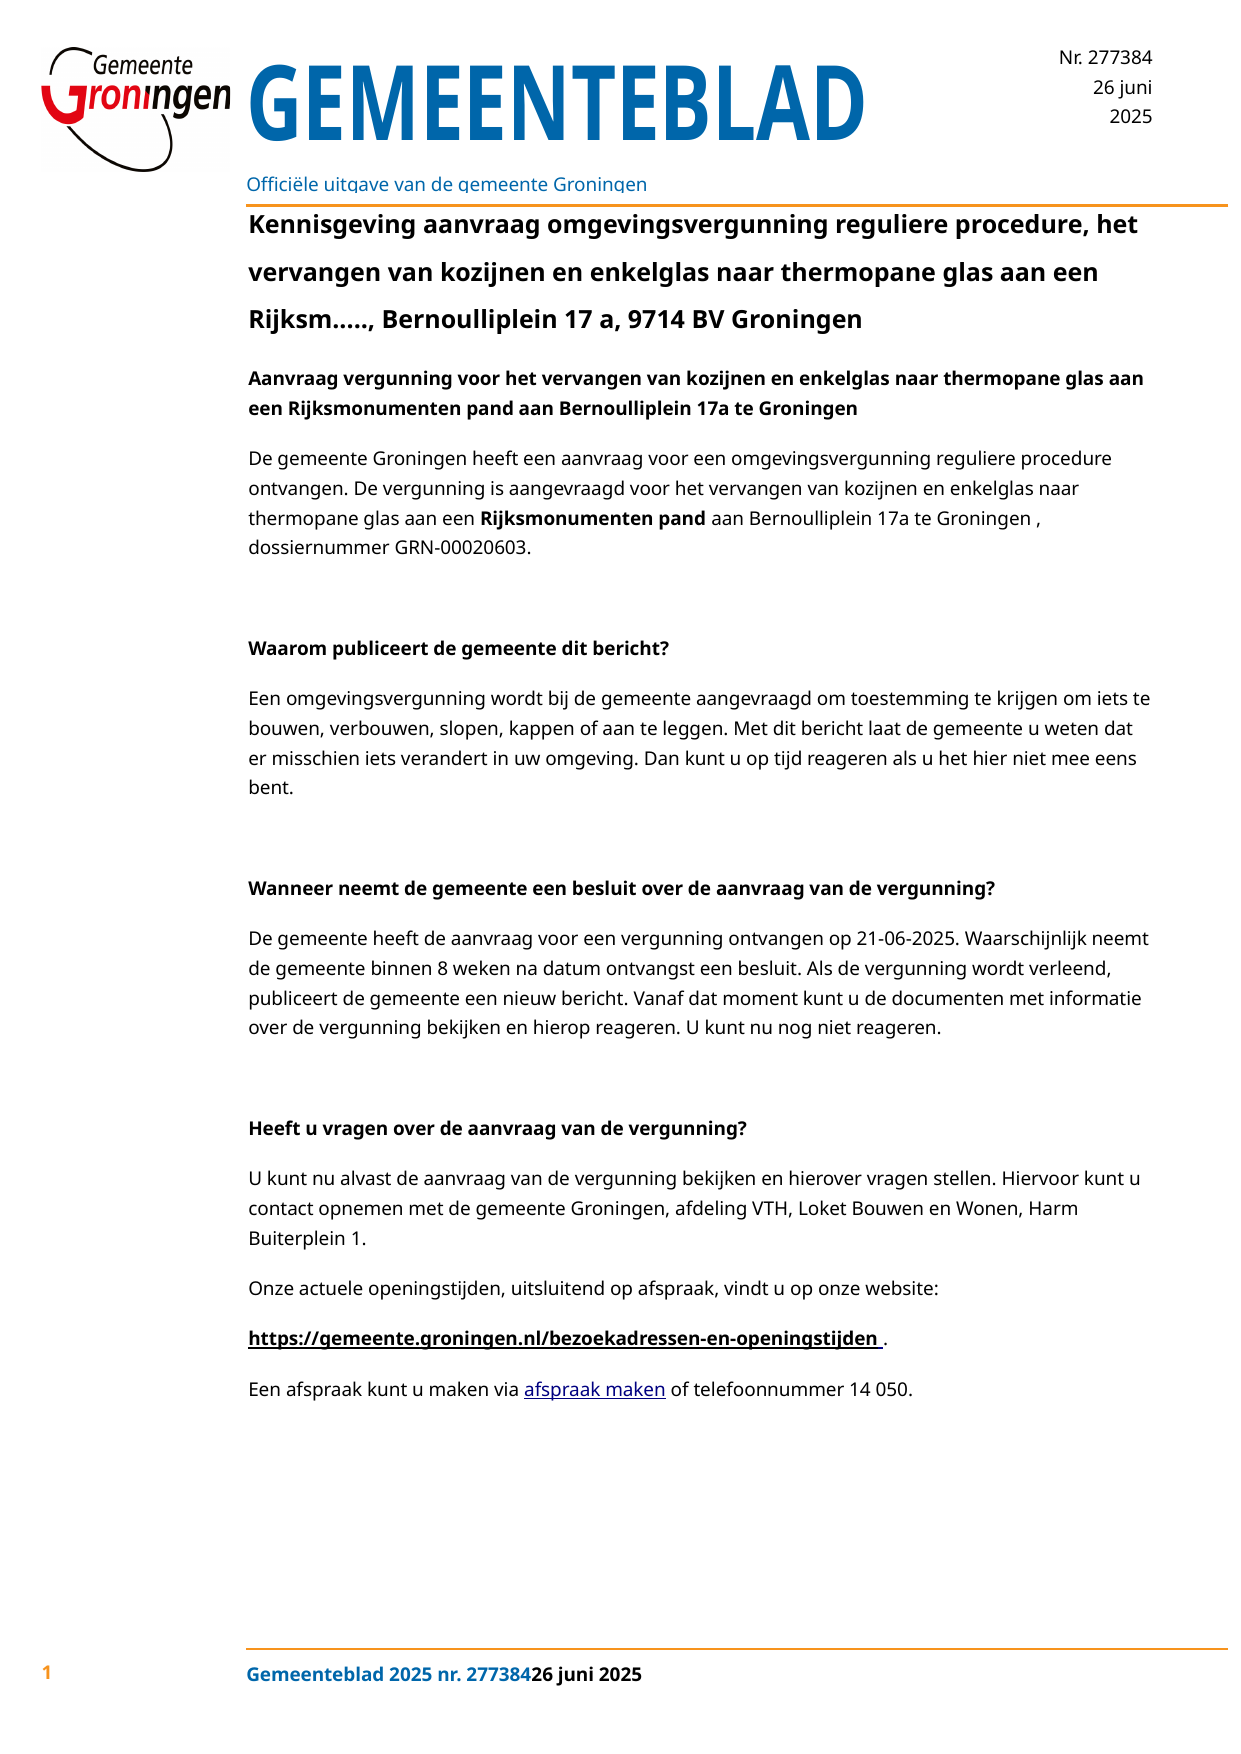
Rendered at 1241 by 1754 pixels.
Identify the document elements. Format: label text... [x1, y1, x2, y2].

text Kennisgeving aanvraag omgevingsvergunning reguliere procedure, het vervangen van kozijnen en enkelglas naar thermopane glas aan een Rijksm....., Bernoulliplein 17 a, 9714 BV Groningen [248, 207, 1152, 336]
text Een omgevingsvergunning wordt bij de gemeente aangevraagd om toestemming te krijgen om iets te bouwen, verbouwen, slopen, kappen of aan te leggen. Met dit bericht laat de gemeente u weten dat er misschien iets verandert in uw omgeving. Dan kunt u op tijd reageren als u het hier niet mee eens bent. [248, 686, 1152, 800]
text Aanvraag vergunning voor het vervangen van kozijnen en enkelglas naar thermopane glas aan een Rijksmonumenten pand aan Bernoulliplein 17a te Groningen [248, 366, 1152, 421]
text Heeft u vragen over de aanvraag van de vergunning? [248, 1115, 1152, 1141]
picture [41, 47, 231, 172]
text Een afspraak kunt u maken via afspraak maken of telefoonnummer 14 050. [248, 1376, 1152, 1402]
text Onze actuele openingstijden, uitsluitend op afspraak, vindt u op onze website: [248, 1275, 1152, 1301]
text U kunt nu alvast de aanvraag van de vergunning bekijken en hierover vragen stellen. Hiervoor kunt u contact opnemen met de gemeente Groningen, afdeling VTH, Loket Bouwen en Wonen, Harm Buiterplein 1. [248, 1166, 1152, 1250]
text https://gemeente.groningen.nl/bezoekadressen-en-openingstijden . [248, 1326, 1152, 1351]
text Wanneer neemt de gemeente een besluit over de aanvraag van de vergunning? [248, 875, 1152, 901]
text Waarom publiceert de gemeente dit bericht? [248, 635, 1152, 661]
text De gemeente Groningen heeft een aanvraag voor een omgevingsvergunning reguliere procedure ontvangen. De vergunning is aangevraagd voor het vervangen van kozijnen en enkelglas naar thermopane glas aan een Rijksmonumenten pand aan Bernoulliplein 17a te Groningen , dossiernummer GRN-00020603. [248, 446, 1152, 560]
text De gemeente heeft de aanvraag voor een vergunning ontvangen op 21-06-2025. Waarschijnlijk neemt de gemeente binnen 8 weken na datum ontvangst een besluit. Als de vergunning wordt verleend, publiceert de gemeente een nieuw bericht. Vanaf dat moment kunt u de documenten met informatie over de vergunning bekijken en hierop reageren. U kunt nu nog niet reageren. [248, 926, 1152, 1040]
